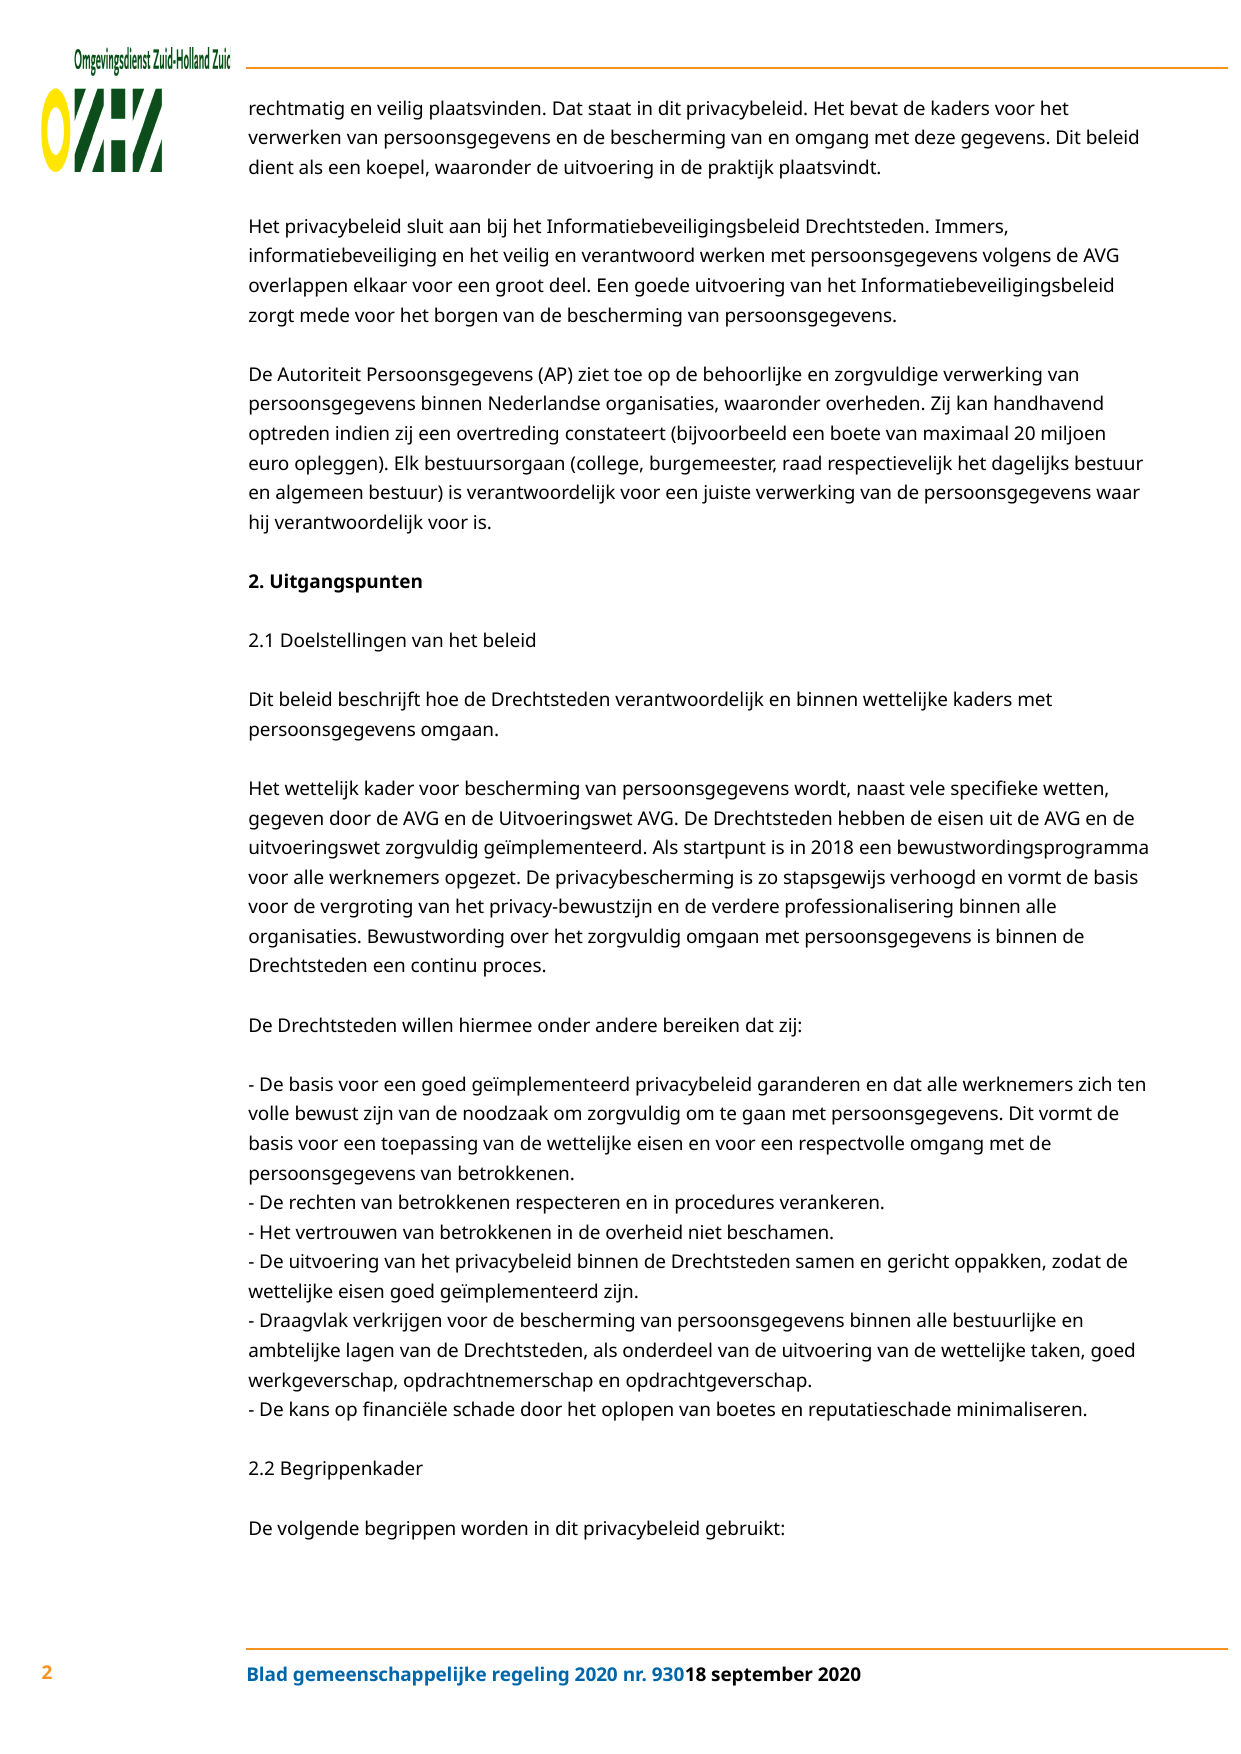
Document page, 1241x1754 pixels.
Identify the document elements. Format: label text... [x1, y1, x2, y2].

text De Drechtsteden willen hiermee onder andere bereiken dat zij: [248, 1012, 1152, 1038]
picture [41, 47, 231, 172]
text - De basis voor een goed geïmplementeerd privacybeleid garanderen en dat alle werknemers zich ten volle bewust zijn van de noodzaak om zorgvuldig om te gaan met persoonsgegevens. Dit vormt de basis voor een toepassing van de wettelijke eisen en voor een respectvolle omgang met de persoonsgegevens van betrokkenen. [248, 1071, 1152, 1186]
text Het privacybeleid sluit aan bij het Informatiebeveiligingsbeleid Drechtsteden. Immers, informatiebeveiliging en het veilig en verantwoord werken met persoonsgegevens volgens de AVG overlappen elkaar voor een groot deel. Een goede uitvoering van het Informatiebeveiligingsbeleid zorgt mede voor het borgen van de bescherming van persoonsgegevens. [248, 213, 1152, 328]
text 2. Uitgangspunten [248, 568, 1152, 594]
text Dit beleid beschrijft hoe de Drechtsteden verantwoordelijk en binnen wettelijke kaders met persoonsgegevens omgaan. [248, 686, 1152, 742]
text - De kans op financiële schade door het oplopen van boetes en reputatieschade minimaliseren. [248, 1396, 1152, 1422]
text De volgende begrippen worden in dit privacybeleid gebruikt: [248, 1515, 1152, 1541]
text 2.2 Begrippenkader [248, 1456, 1152, 1481]
text De Autoriteit Persoonsgegevens (AP) ziet toe op de behoorlijke en zorgvuldige verwerking van persoonsgegevens binnen Nederlandse organisaties, waaronder overheden. Zij kan handhavend optreden indien zij een overtreding constateert (bijvoorbeeld een boete van maximaal 20 miljoen euro opleggen). Elk bestuursorgaan (college, burgemeester, raad respectievelijk het dagelijks bestuur en algemeen bestuur) is verantwoordelijk voor een juiste verwerking van de persoonsgegevens waar hij verantwoordelijk voor is. [248, 361, 1152, 535]
text - Draagvlak verkrijgen voor de bescherming van persoonsgegevens binnen alle bestuurlijke en ambtelijke lagen van de Drechtsteden, als onderdeel van de uitvoering van de wettelijke taken, goed werkgeverschap, opdrachtnemerschap en opdrachtgeverschap. [248, 1308, 1152, 1393]
text - De rechten van betrokkenen respecteren en in procedures verankeren. [248, 1189, 1152, 1215]
text - Het vertrouwen van betrokkenen in de overheid niet beschamen. [248, 1219, 1152, 1245]
text rechtmatig en veilig plaatsvinden. Dat staat in dit privacybeleid. Het bevat de kaders voor het verwerken van persoonsgegevens en de bescherming van en omgang met deze gegevens. Dit beleid dient als een koepel, waaronder de uitvoering in de praktijk plaatsvindt. [248, 95, 1152, 180]
text - De uitvoering van het privacybeleid binnen de Drechtsteden samen en gericht oppakken, zodat de wettelijke eisen goed geïmplementeerd zijn. [248, 1248, 1152, 1304]
text Het wettelijk kader voor bescherming van persoonsgegevens wordt, naast vele specifieke wetten, gegeven door de AVG en de Uitvoeringswet AVG. De Drechtsteden hebben de eisen uit de AVG en de uitvoeringswet zorgvuldig geïmplementeerd. Als startpunt is in 2018 een bewustwordingsprogramma voor alle werknemers opgezet. De privacybescherming is zo stapsgewijs verhoogd en vormt de basis voor de vergroting van het privacy-bewustzijn en de verdere professionalisering binnen alle organisaties. Bewustwording over het zorgvuldig omgaan met persoonsgegevens is binnen de Drechtsteden een continu proces. [248, 775, 1152, 978]
text 2.1 Doelstellingen van het beleid [248, 627, 1152, 653]
